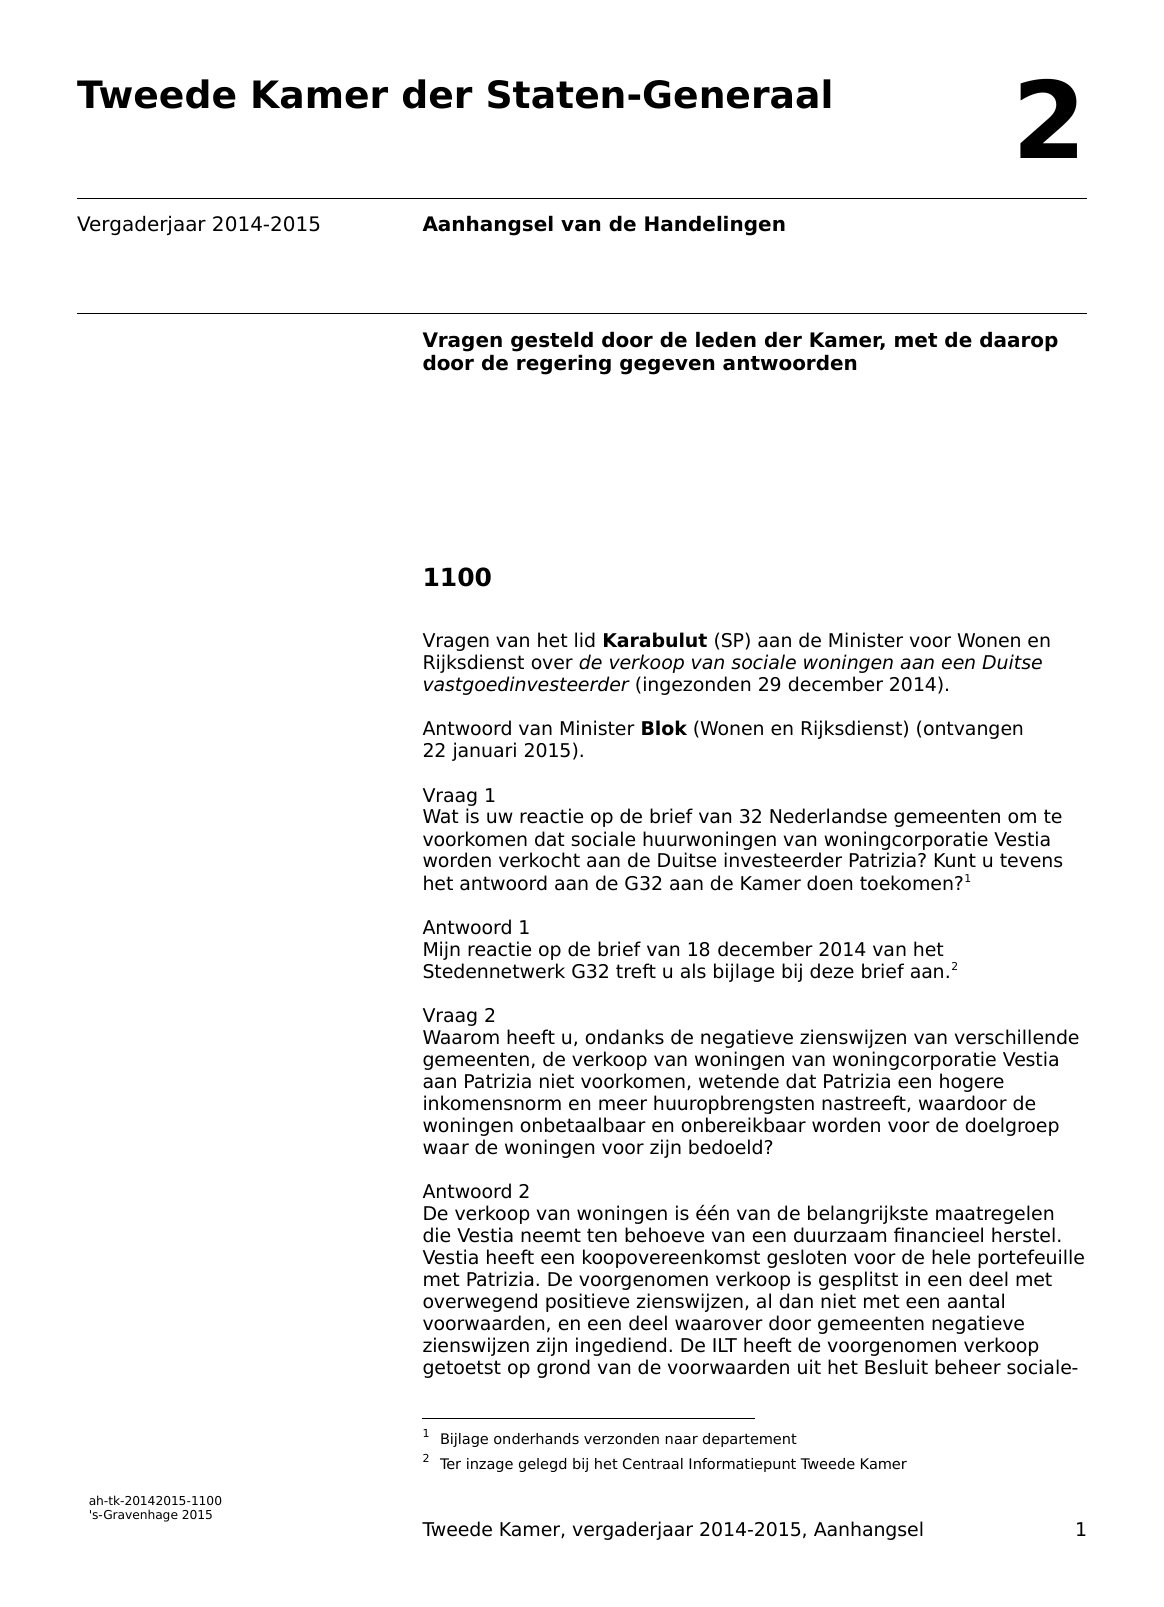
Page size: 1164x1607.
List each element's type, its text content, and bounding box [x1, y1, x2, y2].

table_header 2 [886, 59, 1087, 198]
table_cell Vragen gesteld door de leden der Kamer, met de daarop door de regering gegeven antwoorden [422, 314, 1087, 375]
text Wat is uw reactie op de brief van 32 Nederlandse gemeenten om te voorkomen dat sociale huurwoningen van woningcorporatie Vestia worden verkocht aan de Duitse investeerder Patrizia? Kunt u tevens het antwoord aan de G32 aan de Kamer doen toekomen? [422, 806, 1087, 894]
text Waarom heeft u, ondanks de negatieve zienswijzen van verschillende gemeenten, de verkoop van woningen van woningcorporatie Vestia aan Patrizia niet voorkomen, wetende dat Patrizia een hogere inkomensnorm en meer huuropbrengsten nastreeft, waardoor de woningen onbetaalbaar en onbereikbaar worden voor de doelgroep waar de woningen voor zijn bedoeld? [422, 1027, 1087, 1158]
text Antwoord van Minister Blok (Wonen en Rijksdienst) (ontvangen 22 januari 2015). [422, 718, 1087, 762]
text Vraag 2 [422, 1005, 1087, 1027]
table_header Tweede Kamer der Staten-Generaal [77, 59, 886, 198]
text Vraag 1 [422, 784, 1087, 806]
text Ter inzage gelegd bij het Centraal Informatiepunt Tweede Kamer [422, 1452, 1087, 1474]
text Antwoord 2 [422, 1181, 1087, 1203]
text Bijlage onderhands verzonden naar departement [422, 1427, 1087, 1449]
text De verkoop van woningen is één van de belangrijkste maatregelen die Vestia neemt ten behoeve van een duurzaam financieel herstel. Vestia heeft een koopovereenkomst gesloten voor de hele portefeuille met Patrizia. De voorgenomen verkoop is gesplitst in een deel met overwegend positieve zienswijzen, al dan niet met een aantal voorwaarden, en een deel waarover door gemeenten negatieve zienswijzen zijn ingediend. De ILT heeft de voorgenomen verkoop getoetst op grond van de voorwaarden uit het Besluit beheer sociale- [422, 1203, 1087, 1378]
text ah-tk-20142015-1100 [88, 1494, 323, 1508]
text 1100 [422, 563, 1087, 592]
table_cell Vergaderjaar 2014-2015 [77, 199, 422, 313]
table_cell [77, 314, 422, 375]
text Vragen van het lid Karabulut (SP) aan de Minister voor Wonen en Rijksdienst over de verkoop van sociale woningen aan een Duitse vastgoedinvesteerder (ingezonden 29 december 2014). [422, 630, 1087, 696]
text Mijn reactie op de brief van 18 december 2014 van het Stedennetwerk G32 treft u als bijlage bij deze brief aan. [422, 938, 1087, 982]
table_cell Aanhangsel van de Handelingen [422, 199, 1087, 313]
text 's-Gravenhage 2015 [88, 1508, 323, 1522]
text Antwoord 1 [422, 917, 1087, 938]
